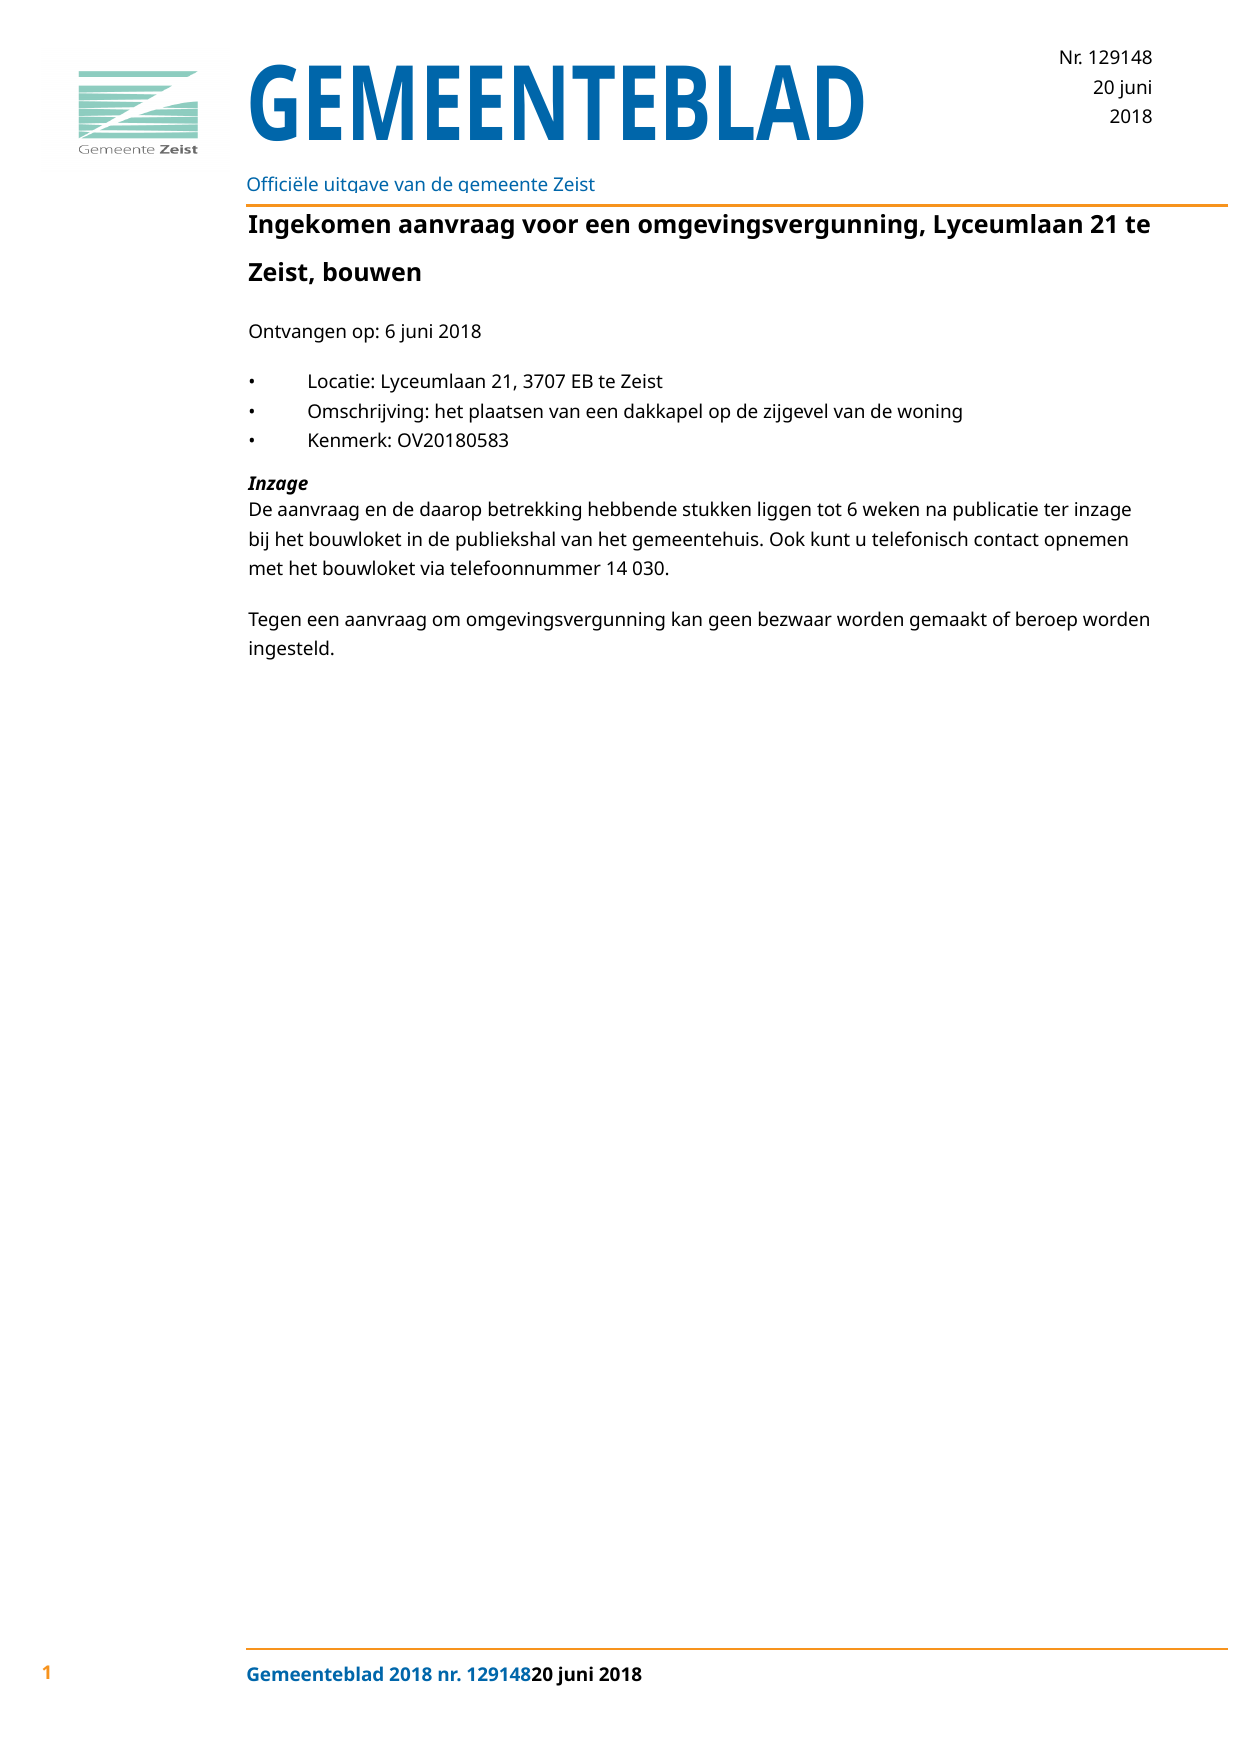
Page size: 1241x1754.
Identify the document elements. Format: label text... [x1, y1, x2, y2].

text Ingekomen aanvraag voor een omgevingsvergunning, Lyceumlaan 21 te Zeist, bouwen [248, 207, 1152, 288]
text Inzage [248, 471, 1152, 496]
picture [41, 47, 231, 172]
text De aanvraag en de daarop betrekking hebbende stukken liggen tot 6 weken na publicatie ter inzage bij het bouwloket in de publiekshal van het gemeentehuis. Ook kunt u telefonisch contact opnemen met het bouwloket via telefoonnummer 14 030. [248, 496, 1152, 581]
list Omschrijving: het plaatsen van een dakkapel op de zijgevel van de woning [248, 398, 1152, 424]
text Tegen een aanvraag om omgevingsvergunning kan geen bezwaar worden gemaakt of beroep worden ingesteld. [248, 606, 1152, 661]
list Locatie: Lyceumlaan 21, 3707 EB te Zeist [248, 368, 1152, 394]
text Ontvangen op: 6 juni 2018 [248, 318, 1152, 344]
list Kenmerk: OV20180583 [248, 427, 1152, 453]
